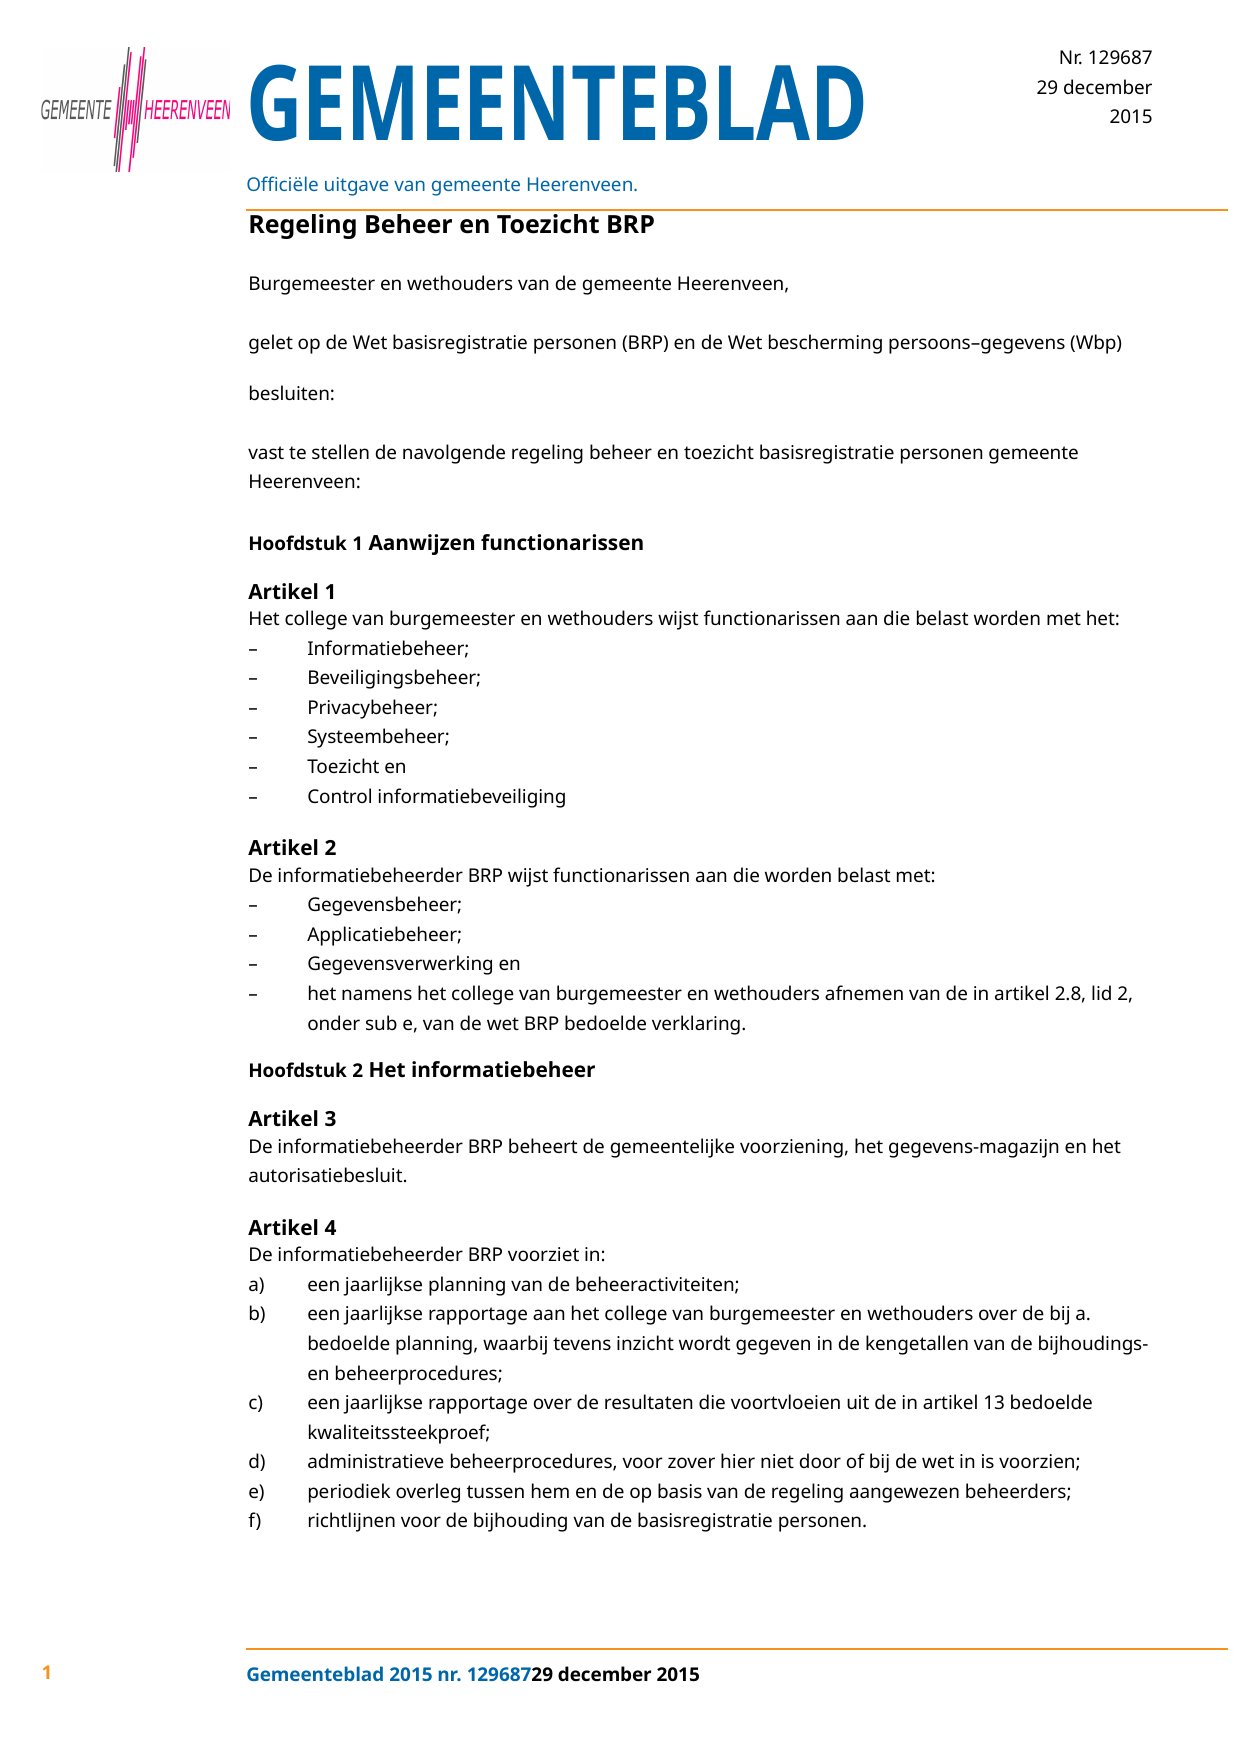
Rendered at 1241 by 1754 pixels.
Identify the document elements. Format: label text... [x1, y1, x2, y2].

list een jaarlijkse rapportage aan het college van burgemeester en wethouders over de bij a. bedoelde planning, waarbij tevens inzicht wordt gegeven in de kengetallen van de bijhoudings- en beheerprocedures; [248, 1301, 1152, 1386]
text Hoofdstuk 2 Het informatiebeheer [248, 1055, 1152, 1084]
text Regeling Beheer en Toezicht BRP [248, 211, 1152, 241]
list Gegevensverwerking en [248, 951, 1152, 976]
list Applicatiebeheer; [248, 921, 1152, 947]
list Privacybeheer; [248, 694, 1152, 720]
text gelet op de Wet basisregistratie personen (BRP) en de Wet bescherming persoons–gegevens (Wbp) [248, 329, 1152, 355]
list het namens het college van burgemeester en wethouders afnemen van de in artikel 2.8, lid 2, onder sub e, van de wet BRP bedoelde verklaring. [248, 980, 1152, 1035]
text Het college van burgemeester en wethouders wijst functionarissen aan die belast worden met het: [248, 605, 1152, 631]
list Gegevensbeheer; [248, 891, 1152, 917]
picture [41, 47, 231, 172]
text Burgemeester en wethouders van de gemeente Heerenveen, [248, 270, 1152, 296]
list Beveiligingsbeheer; [248, 664, 1152, 690]
list een jaarlijkse rapportage over de resultaten die voortvloeien uit de in artikel 13 bedoelde kwaliteitssteekproef; [248, 1389, 1152, 1445]
text Artikel 3 [248, 1104, 1152, 1133]
list Systeembeheer; [248, 724, 1152, 749]
text vast te stellen de navolgende regeling beheer en toezicht basisregistratie personen gemeente Heerenveen: [248, 439, 1152, 494]
text besluiten: [248, 380, 1152, 406]
text Artikel 2 [248, 833, 1152, 862]
list Control informatiebeveiliging [248, 783, 1152, 809]
list een jaarlijkse planning van de beheeractiviteiten; [248, 1271, 1152, 1297]
text De informatiebeheerder BRP voorziet in: [248, 1241, 1152, 1267]
text De informatiebeheerder BRP wijst functionarissen aan die worden belast met: [248, 862, 1152, 887]
list administratieve beheerprocedures, voor zover hier niet door of bij de wet in is voorzien; [248, 1448, 1152, 1474]
list periodiek overleg tussen hem en de op basis van de regeling aangewezen beheerders; [248, 1478, 1152, 1504]
text Hoofdstuk 1 Aanwijzen functionarissen [248, 528, 1152, 556]
text Artikel 1 [248, 577, 1152, 605]
list Toezicht en [248, 753, 1152, 779]
list richtlijnen voor de bijhouding van de basisregistratie personen. [248, 1508, 1152, 1533]
list Informatiebeheer; [248, 635, 1152, 661]
text Artikel 4 [248, 1213, 1152, 1241]
text De informatiebeheerder BRP beheert de gemeentelijke voorziening, het gegevens-magazijn en het autorisatiebesluit. [248, 1133, 1152, 1188]
